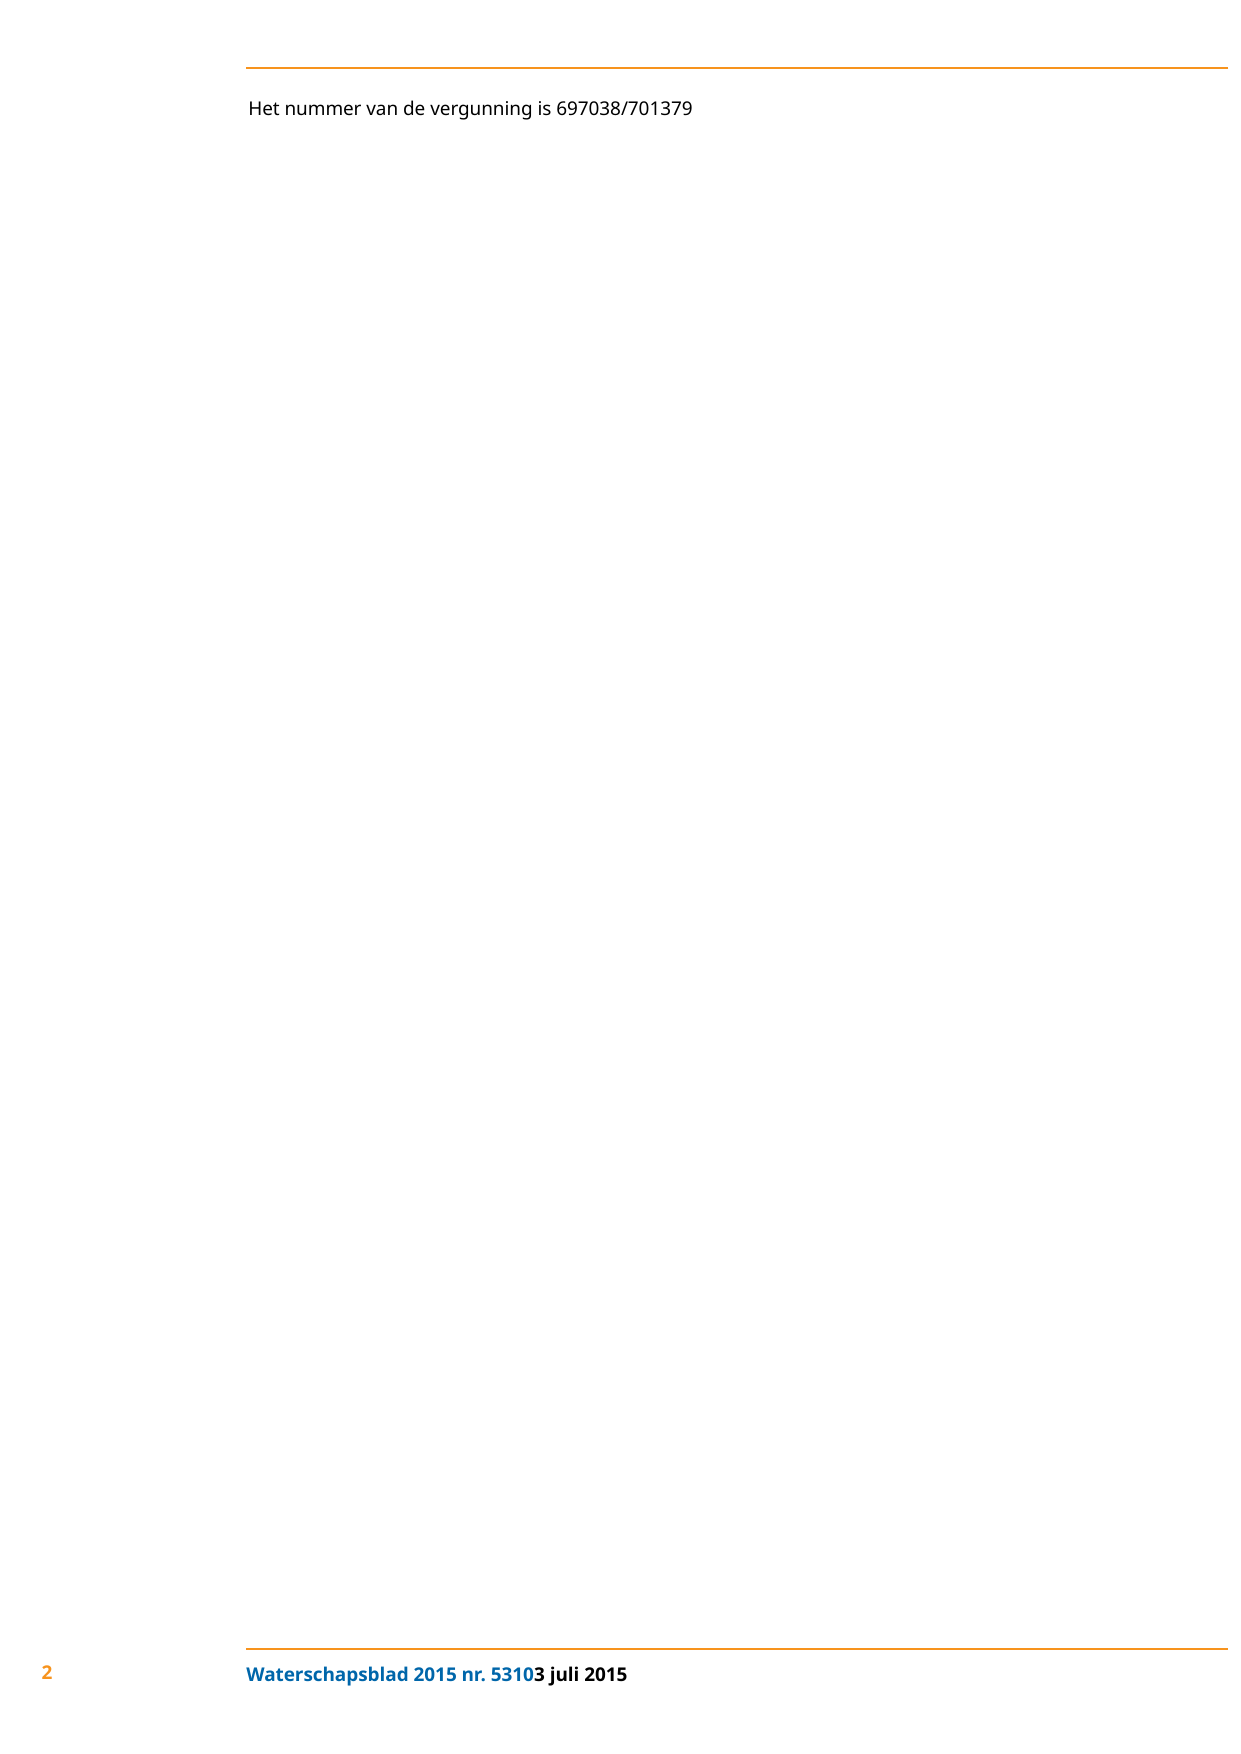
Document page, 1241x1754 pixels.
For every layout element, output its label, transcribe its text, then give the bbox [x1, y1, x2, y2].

picture [41, 47, 231, 172]
text Het nummer van de vergunning is 697038/701379 [248, 95, 1152, 121]
